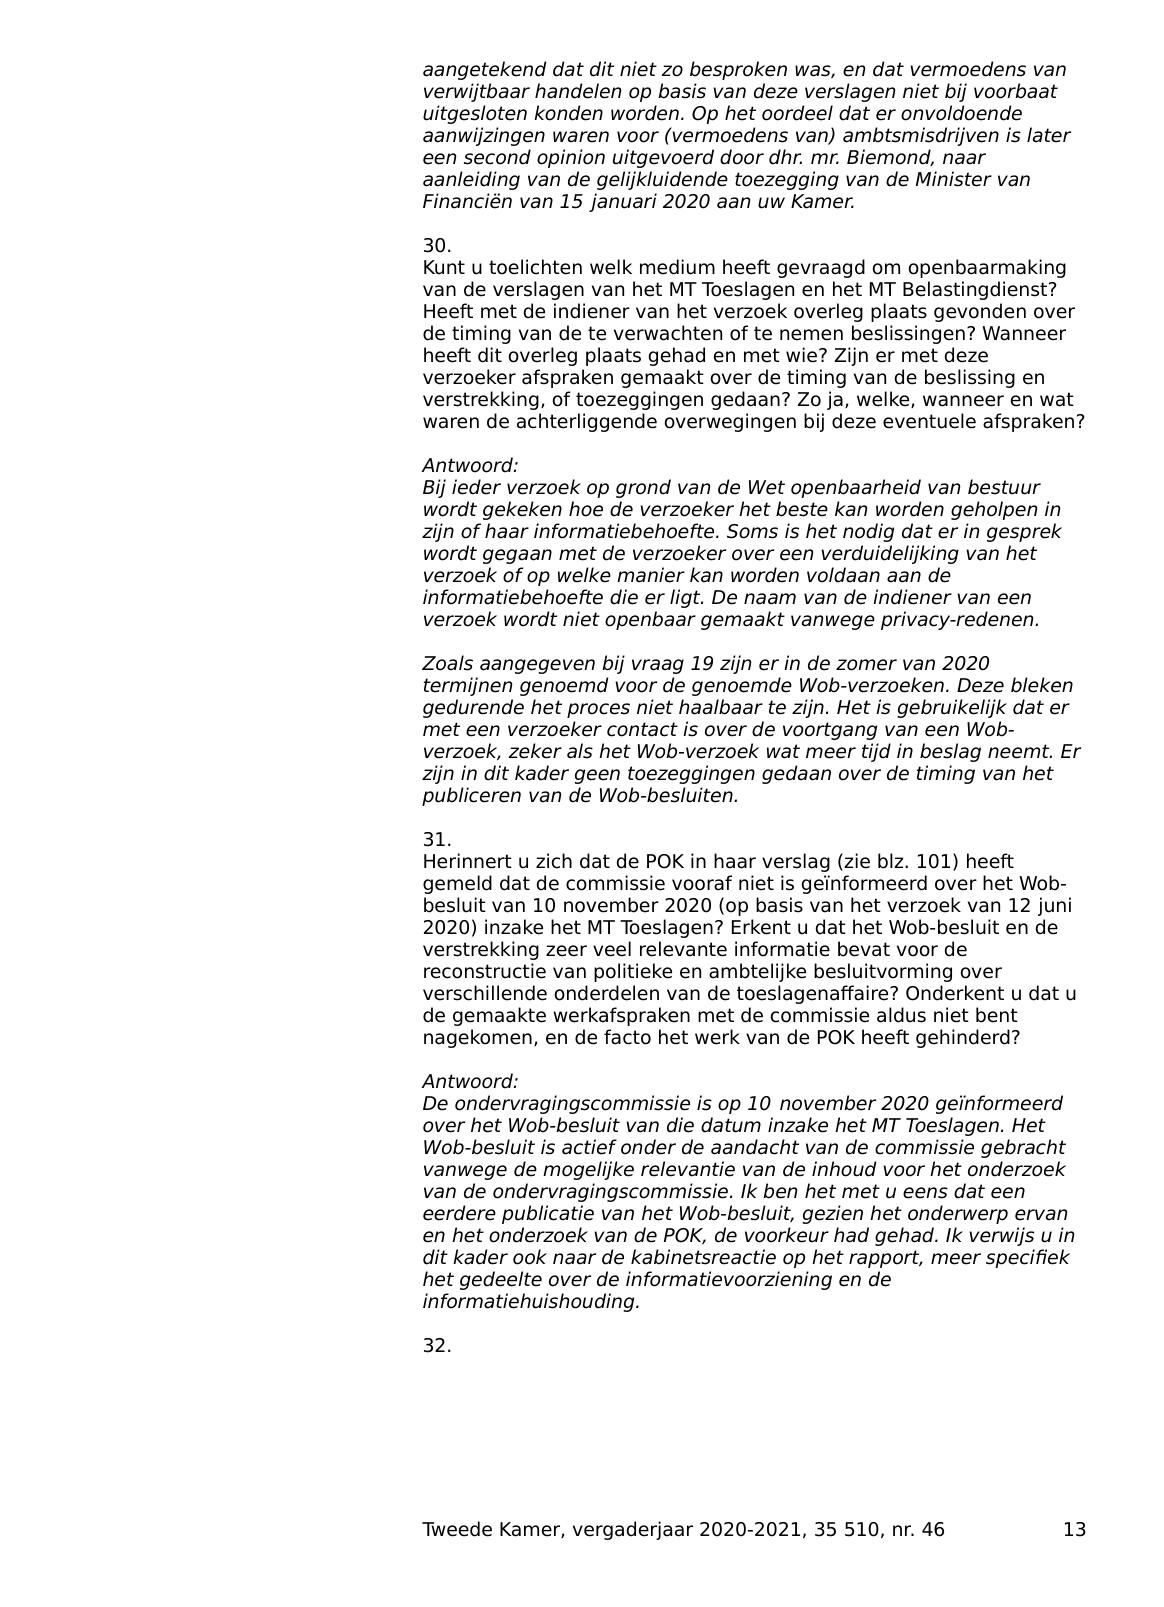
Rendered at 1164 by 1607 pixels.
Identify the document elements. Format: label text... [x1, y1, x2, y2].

text Kunt u toelichten welk medium heeft gevraagd om openbaarmaking van de verslagen van het MT Toeslagen en het MT Belastingdienst? Heeft met de indiener van het verzoek overleg plaats gevonden over de timing van de te verwachten of te nemen beslissingen? Wanneer heeft dit overleg plaats gehad en met wie? Zijn er met deze verzoeker afspraken gemaakt over de timing van de beslissing en verstrekking, of toezeggingen gedaan? Zo ja, welke, wanneer en wat waren de achterliggende overwegingen bij deze eventuele afspraken? [422, 257, 1087, 433]
text 31. [422, 829, 1087, 851]
text De ondervragingscommissie is op 10 november 2020 geïnformeerd over het Wob-besluit van die datum inzake het MT Toeslagen. Het Wob-besluit is actief onder de aandacht van de commissie gebracht vanwege de mogelijke relevantie van de inhoud voor het onderzoek van de ondervragingscommissie. Ik ben het met u eens dat een eerdere publicatie van het Wob-besluit, gezien het onderwerp ervan en het onderzoek van de POK, de voorkeur had gehad. Ik verwijs u in dit kader ook naar de kabinetsreactie op het rapport, meer specifiek het gedeelte over de informatievoorziening en de informatiehuishouding. [422, 1093, 1087, 1313]
text Zoals aangegeven bij vraag 19 zijn er in de zomer van 2020 termijnen genoemd voor de genoemde Wob-verzoeken. Deze bleken gedurende het proces niet haalbaar te zijn. Het is gebruikelijk dat er met een verzoeker contact is over de voortgang van een Wob-verzoek, zeker als het Wob-verzoek wat meer tijd in beslag neemt. Er zijn in dit kader geen toezeggingen gedaan over de timing van het publiceren van de Wob-besluiten. [422, 653, 1087, 807]
text Herinnert u zich dat de POK in haar verslag (zie blz. 101) heeft gemeld dat de commissie vooraf niet is geïnformeerd over het Wob-besluit van 10 november 2020 (op basis van het verzoek van 12 juni 2020) inzake het MT Toeslagen? Erkent u dat het Wob-besluit en de verstrekking zeer veel relevante informatie bevat voor de reconstructie van politieke en ambtelijke besluitvorming over verschillende onderdelen van de toeslagenaffaire? Onderkent u dat u de gemaakte werkafspraken met de commissie aldus niet bent nagekomen, en de facto het werk van de POK heeft gehinderd? [422, 851, 1087, 1049]
text 32. [422, 1335, 1087, 1357]
text Bij ieder verzoek op grond van de Wet openbaarheid van bestuur wordt gekeken hoe de verzoeker het beste kan worden geholpen in zijn of haar informatiebehoefte. Soms is het nodig dat er in gesprek wordt gegaan met de verzoeker over een verduidelijking van het verzoek of op welke manier kan worden voldaan aan de informatiebehoefte die er ligt. De naam van de indiener van een verzoek wordt niet openbaar gemaakt vanwege privacy-redenen. [422, 477, 1087, 631]
text Antwoord: [422, 1071, 1087, 1093]
text Antwoord: [422, 455, 1087, 477]
text 30. [422, 235, 1087, 257]
text aangetekend dat dit niet zo besproken was, en dat vermoedens van verwijtbaar handelen op basis van deze verslagen niet bij voorbaat uitgesloten konden worden. Op het oordeel dat er onvoldoende aanwijzingen waren voor (vermoedens van) ambtsmisdrijven is later een second opinion uitgevoerd door dhr. mr. Biemond, naar aanleiding van de gelijkluidende toezegging van de Minister van Financiën van 15 januari 2020 aan uw Kamer. [422, 59, 1087, 213]
